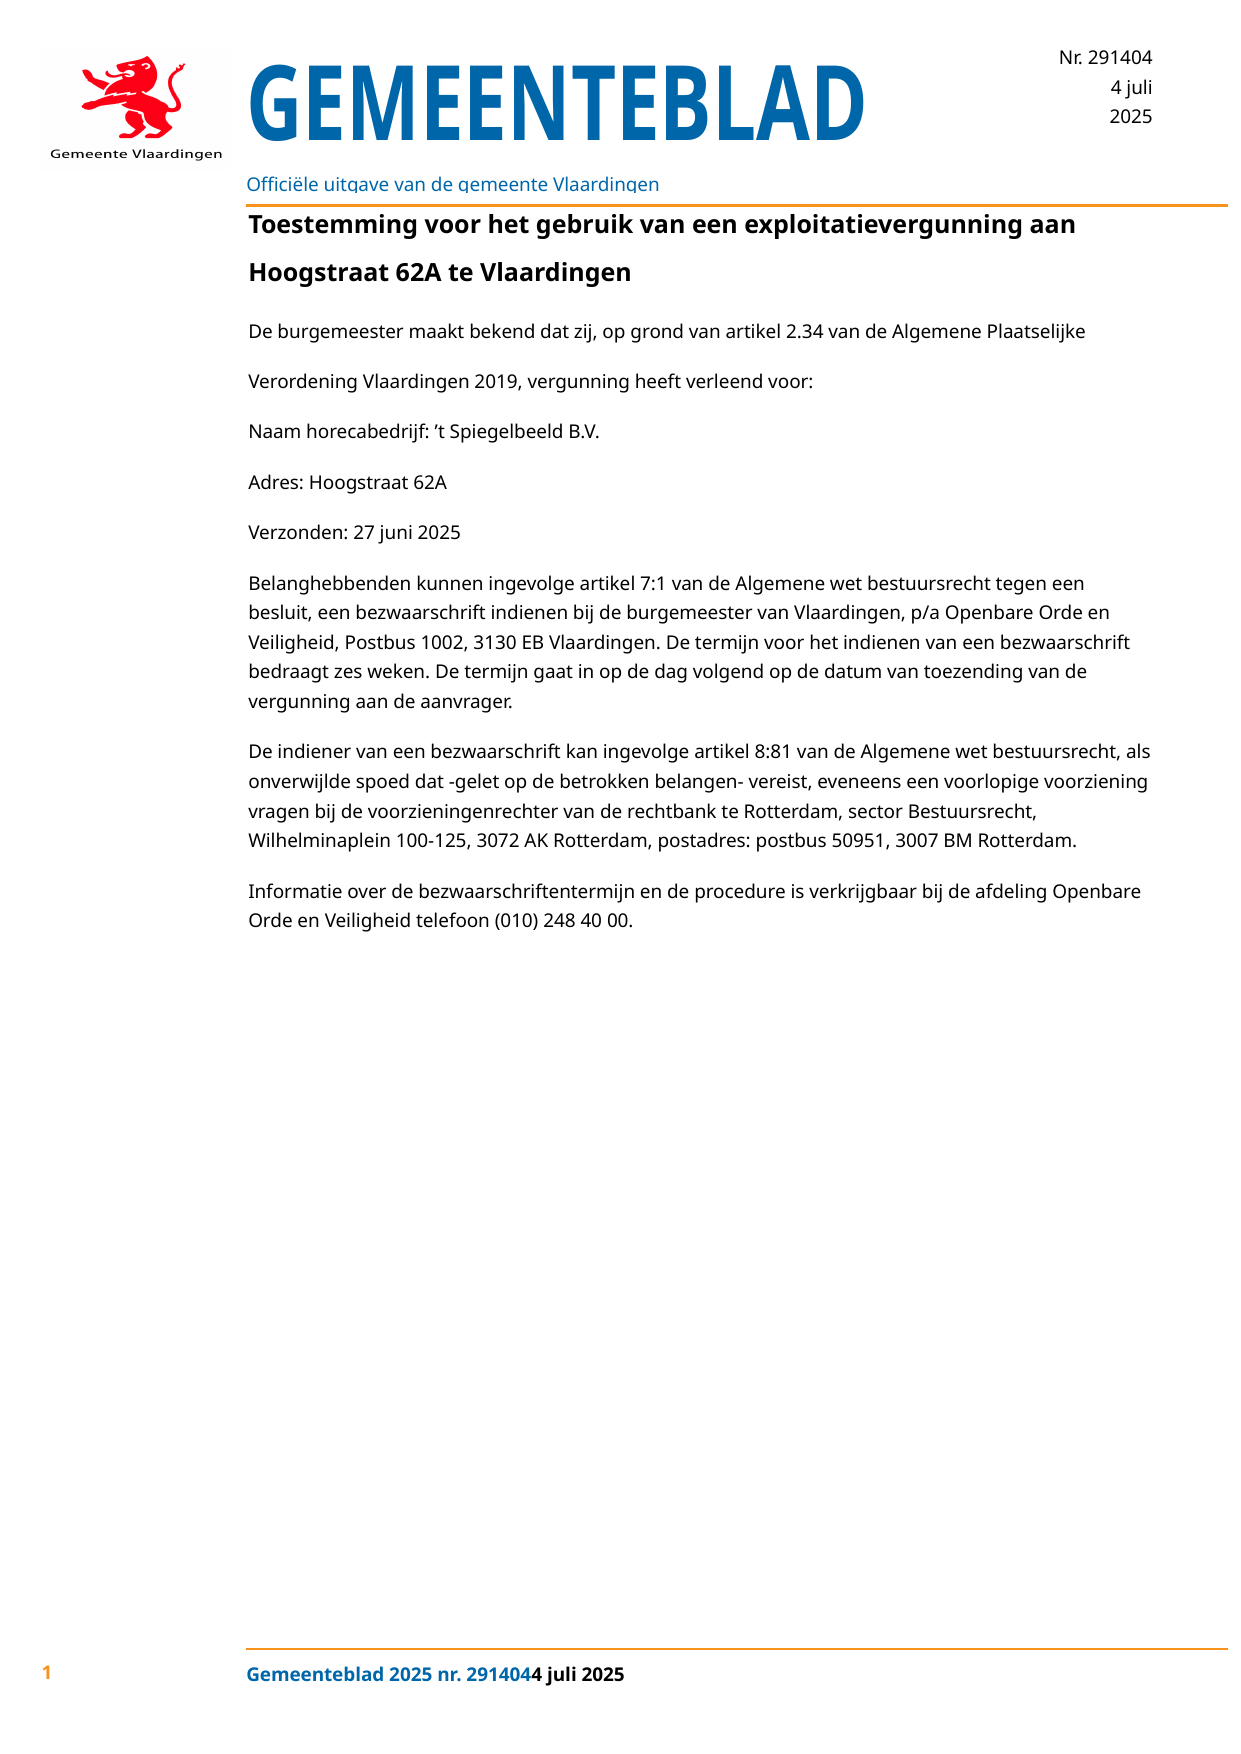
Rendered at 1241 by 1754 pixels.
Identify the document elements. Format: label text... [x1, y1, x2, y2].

text Adres: Hoogstraat 62A [248, 469, 1152, 495]
text Verzonden: 27 juni 2025 [248, 519, 1152, 545]
text De burgemeester maakt bekend dat zij, op grond van artikel 2.34 van de Algemene Plaatselijke [248, 318, 1152, 344]
text Naam horecabedrijf: ’t Spiegelbeeld B.V. [248, 419, 1152, 444]
picture [41, 47, 231, 172]
text Belanghebbenden kunnen ingevolge artikel 7:1 van de Algemene wet bestuursrecht tegen een besluit, een bezwaarschrift indienen bij de burgemeester van Vlaardingen, p/a Openbare Orde en Veiligheid, Postbus 1002, 3130 EB Vlaardingen. De termijn voor het indienen van een bezwaarschrift bedraagt zes weken. De termijn gaat in op de dag volgend op de datum van toezending van de vergunning aan de aanvrager. [248, 570, 1152, 714]
text Verordening Vlaardingen 2019, vergunning heeft verleend voor: [248, 368, 1152, 394]
text Toestemming voor het gebruik van een exploitatievergunning aan Hoogstraat 62A te Vlaardingen [248, 207, 1152, 288]
text Informatie over de bezwaarschriftentermijn en de procedure is verkrijgbaar bij de afdeling Openbare Orde en Veiligheid telefoon (010) 248 40 00. [248, 878, 1152, 933]
text De indiener van een bezwaarschrift kan ingevolge artikel 8:81 van de Algemene wet bestuursrecht, als onverwijlde spoed dat -gelet op de betrokken belangen- vereist, eveneens een voorlopige voorziening vragen bij de voorzieningenrechter van de rechtbank te Rotterdam, sector Bestuursrecht, Wilhelminaplein 100-125, 3072 AK Rotterdam, postadres: postbus 50951, 3007 BM Rotterdam. [248, 739, 1152, 853]
